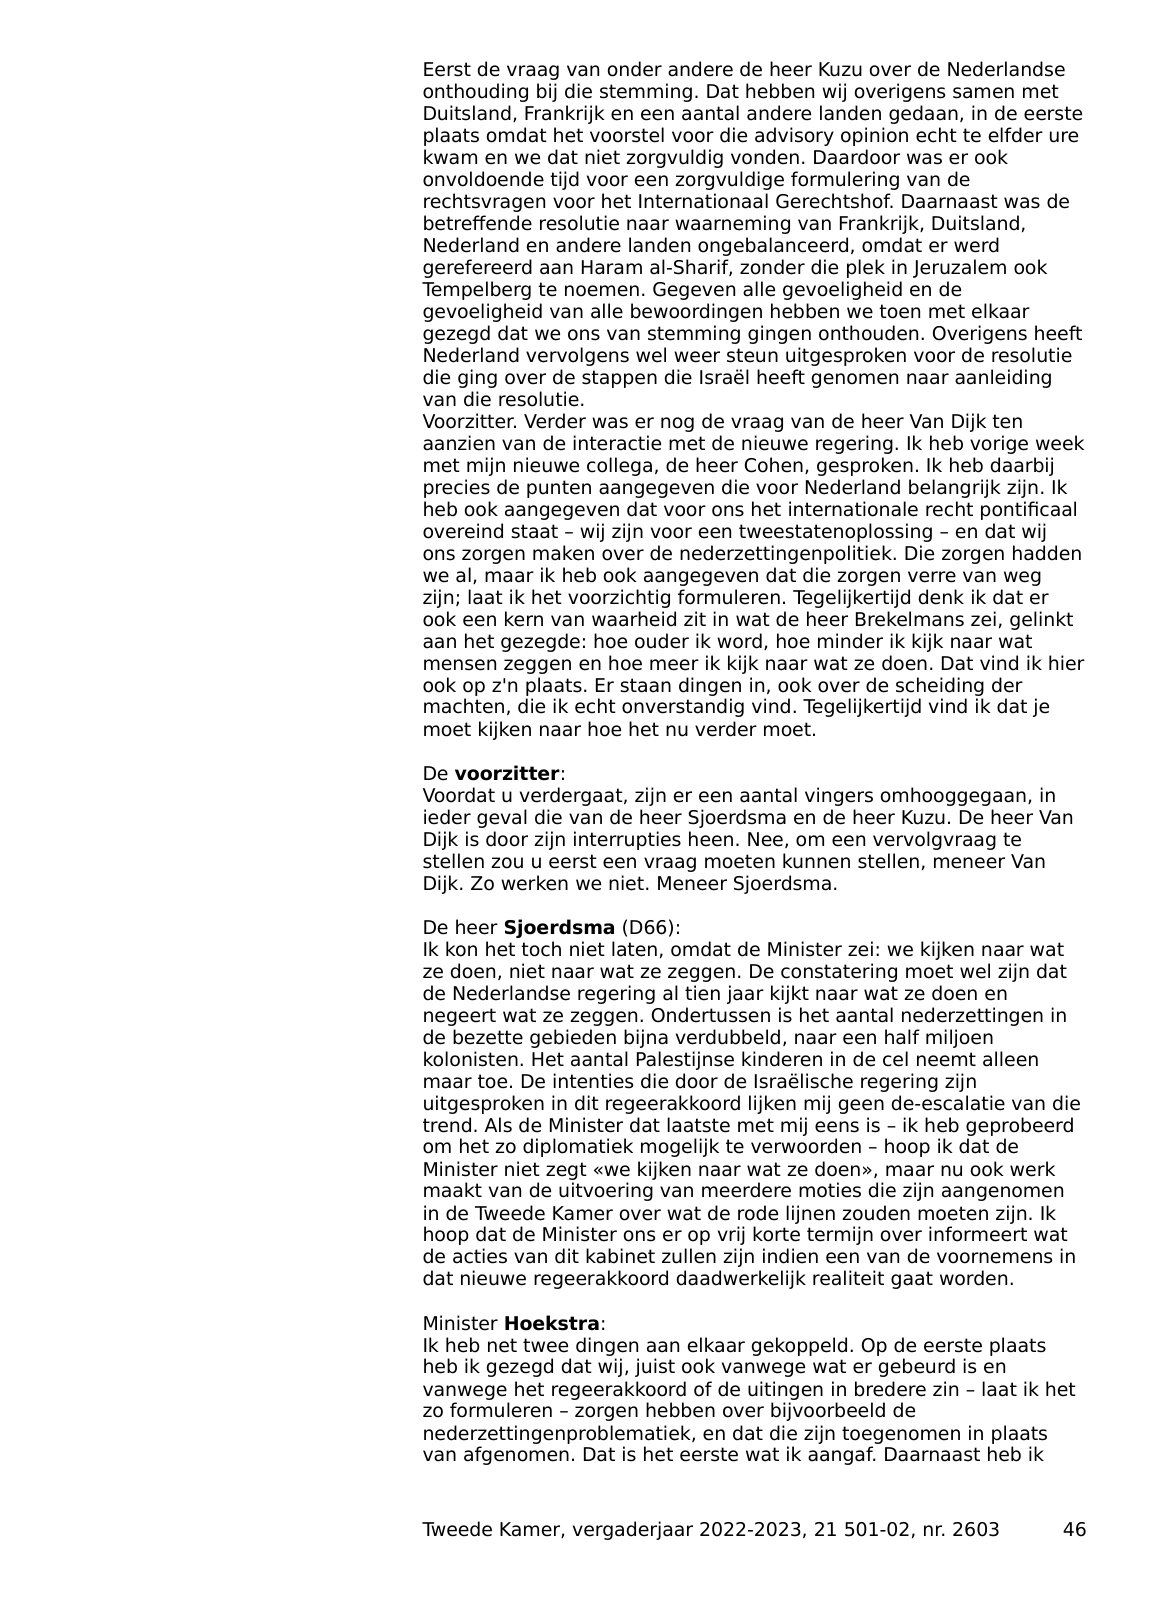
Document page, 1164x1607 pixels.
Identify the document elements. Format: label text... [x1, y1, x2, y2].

text Minister Hoekstra: [422, 1312, 1087, 1334]
text Ik heb net twee dingen aan elkaar gekoppeld. Op de eerste plaats heb ik gezegd dat wij, juist ook vanwege wat er gebeurd is en vanwege het regeerakkoord of de uitingen in bredere zin – laat ik het zo formuleren – zorgen hebben over bijvoorbeeld de nederzettingenproblematiek, en dat die zijn toegenomen in plaats van afgenomen. Dat is het eerste wat ik aangaf. Daarnaast heb ik [422, 1334, 1087, 1466]
text De voorzitter: [422, 763, 1087, 784]
text Eerst de vraag van onder andere de heer Kuzu over de Nederlandse onthouding bij die stemming. Dat hebben wij overigens samen met Duitsland, Frankrijk en een aantal andere landen gedaan, in de eerste plaats omdat het voorstel voor die advisory opinion echt te elfder ure kwam en we dat niet zorgvuldig vonden. Daardoor was er ook onvoldoende tijd voor een zorgvuldige formulering van de rechtsvragen voor het Internationaal Gerechtshof. Daarnaast was de betreffende resolutie naar waarneming van Frankrijk, Duitsland, Nederland en andere landen ongebalanceerd, omdat er werd gerefereerd aan Haram al-Sharif, zonder die plek in Jeruzalem ook Tempelberg te noemen. Gegeven alle gevoeligheid en de gevoeligheid van alle bewoordingen hebben we toen met elkaar gezegd dat we ons van stemming gingen onthouden. Overigens heeft Nederland vervolgens wel weer steun uitgesproken voor de resolutie die ging over de stappen die Israël heeft genomen naar aanleiding van die resolutie. [422, 59, 1087, 411]
text Voordat u verdergaat, zijn er een aantal vingers omhooggegaan, in ieder geval die van de heer Sjoerdsma en de heer Kuzu. De heer Van Dijk is door zijn interrupties heen. Nee, om een vervolgvraag te stellen zou u eerst een vraag moeten kunnen stellen, meneer Van Dijk. Zo werken we niet. Meneer Sjoerdsma. [422, 784, 1087, 894]
text Voorzitter. Verder was er nog de vraag van de heer Van Dijk ten aanzien van de interactie met de nieuwe regering. Ik heb vorige week met mijn nieuwe collega, de heer Cohen, gesproken. Ik heb daarbij precies de punten aangegeven die voor Nederland belangrijk zijn. Ik heb ook aangegeven dat voor ons het internationale recht pontificaal overeind staat – wij zijn voor een tweestatenoplossing – en dat wij ons zorgen maken over de nederzettingenpolitiek. Die zorgen hadden we al, maar ik heb ook aangegeven dat die zorgen verre van weg zijn; laat ik het voorzichtig formuleren. Tegelijkertijd denk ik dat er ook een kern van waarheid zit in wat de heer Brekelmans zei, gelinkt aan het gezegde: hoe ouder ik word, hoe minder ik kijk naar wat mensen zeggen en hoe meer ik kijk naar wat ze doen. Dat vind ik hier ook op z'n plaats. Er staan dingen in, ook over de scheiding der machten, die ik echt onverstandig vind. Tegelijkertijd vind ik dat je moet kijken naar hoe het nu verder moet. [422, 411, 1087, 740]
text De heer Sjoerdsma (D66): [422, 917, 1087, 939]
text Ik kon het toch niet laten, omdat de Minister zei: we kijken naar wat ze doen, niet naar wat ze zeggen. De constatering moet wel zijn dat de Nederlandse regering al tien jaar kijkt naar wat ze doen en negeert wat ze zeggen. Ondertussen is het aantal nederzettingen in de bezette gebieden bijna verdubbeld, naar een half miljoen kolonisten. Het aantal Palestijnse kinderen in de cel neemt alleen maar toe. De intenties die door de Israëlische regering zijn uitgesproken in dit regeerakkoord lijken mij geen de-escalatie van die trend. Als de Minister dat laatste met mij eens is – ik heb geprobeerd om het zo diplomatiek mogelijk te verwoorden – hoop ik dat de Minister niet zegt «we kijken naar wat ze doen», maar nu ook werk maakt van de uitvoering van meerdere moties die zijn aangenomen in de Tweede Kamer over wat de rode lijnen zouden moeten zijn. Ik hoop dat de Minister ons er op vrij korte termijn over informeert wat de acties van dit kabinet zullen zijn indien een van de voornemens in dat nieuwe regeerakkoord daadwerkelijk realiteit gaat worden. [422, 939, 1087, 1290]
